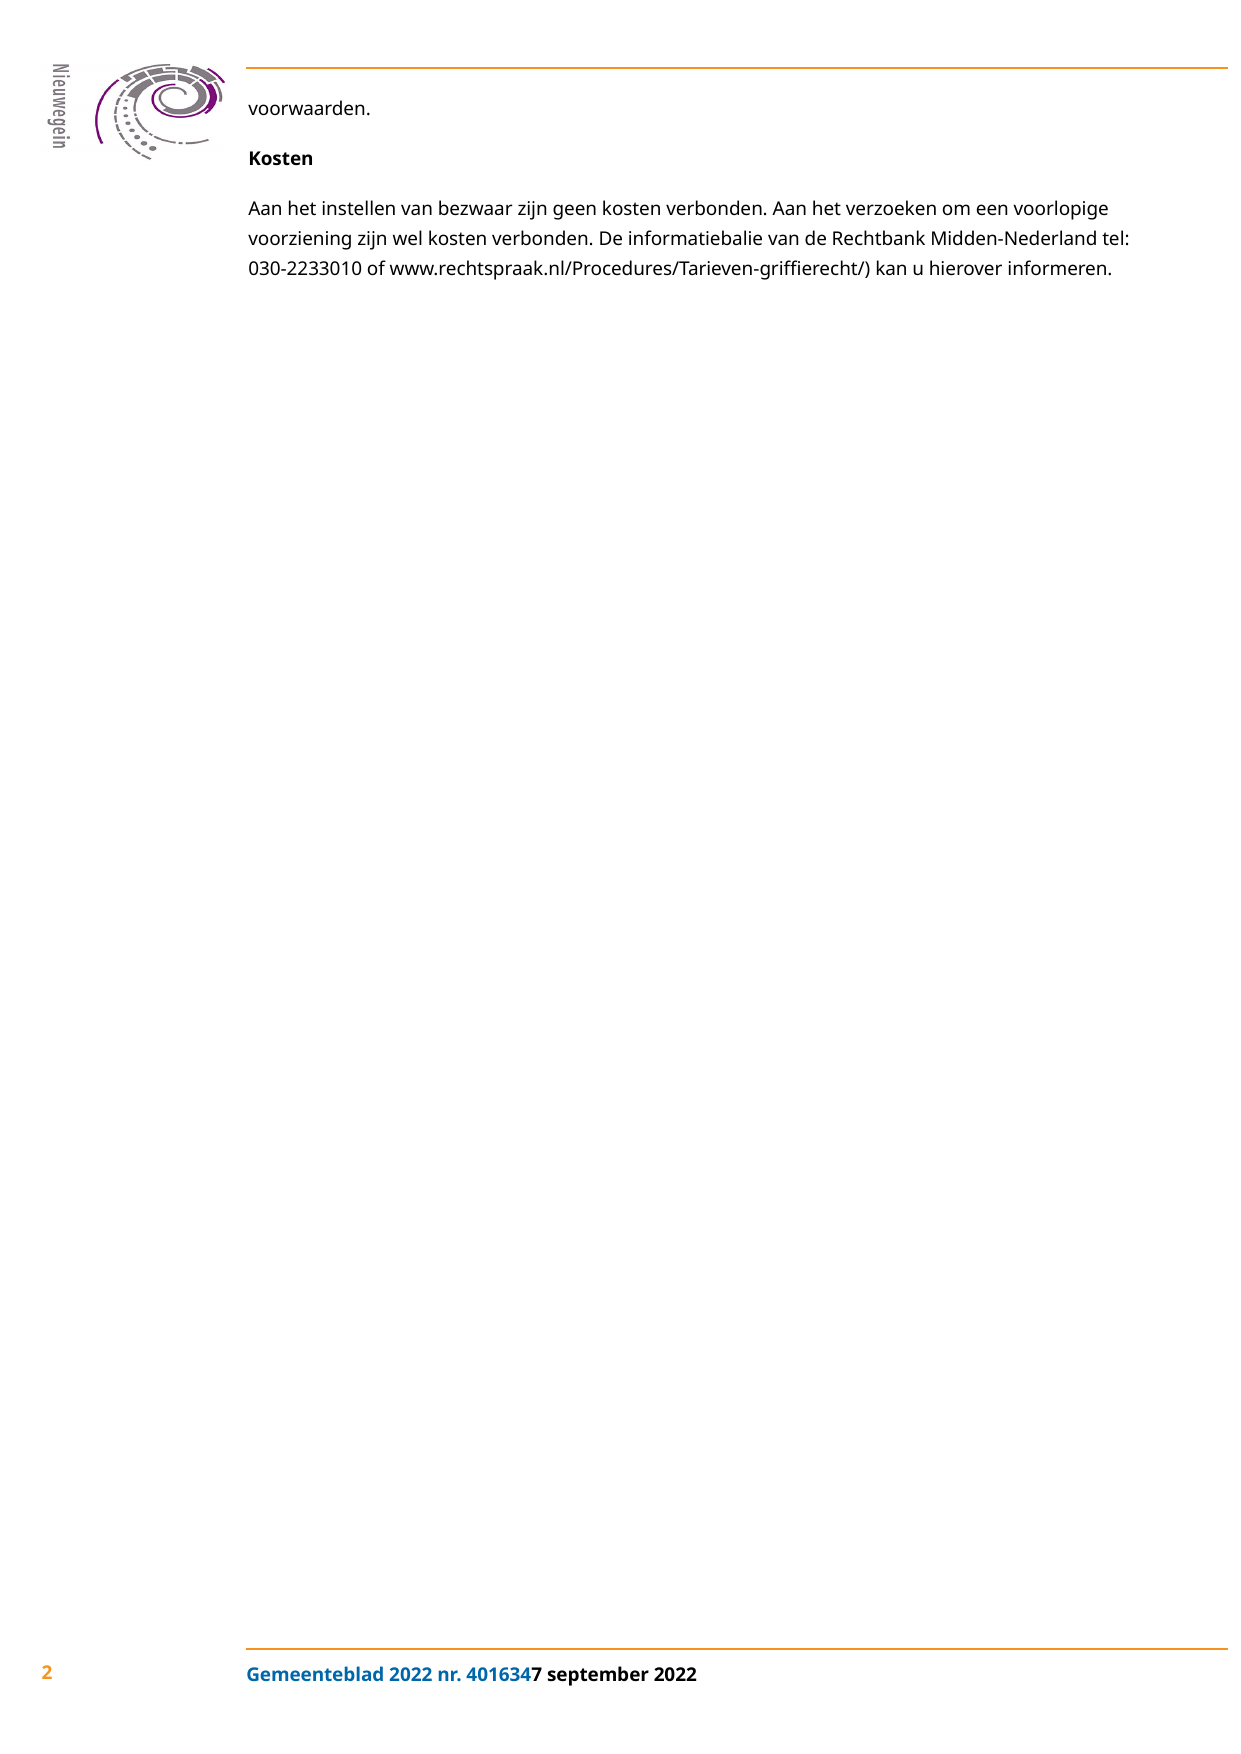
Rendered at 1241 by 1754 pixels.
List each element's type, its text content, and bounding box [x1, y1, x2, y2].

picture [41, 47, 231, 172]
text voorwaarden. [248, 95, 1152, 121]
text Kosten [248, 145, 1152, 171]
text Aan het instellen van bezwaar zijn geen kosten verbonden. Aan het verzoeken om een voorlopige voorziening zijn wel kosten verbonden. De informatiebalie van de Rechtbank Midden-Nederland tel: 030-2233010 of www.rechtspraak.nl/Procedures/Tarieven-griffierecht/) kan u hierover informeren. [248, 196, 1152, 281]
